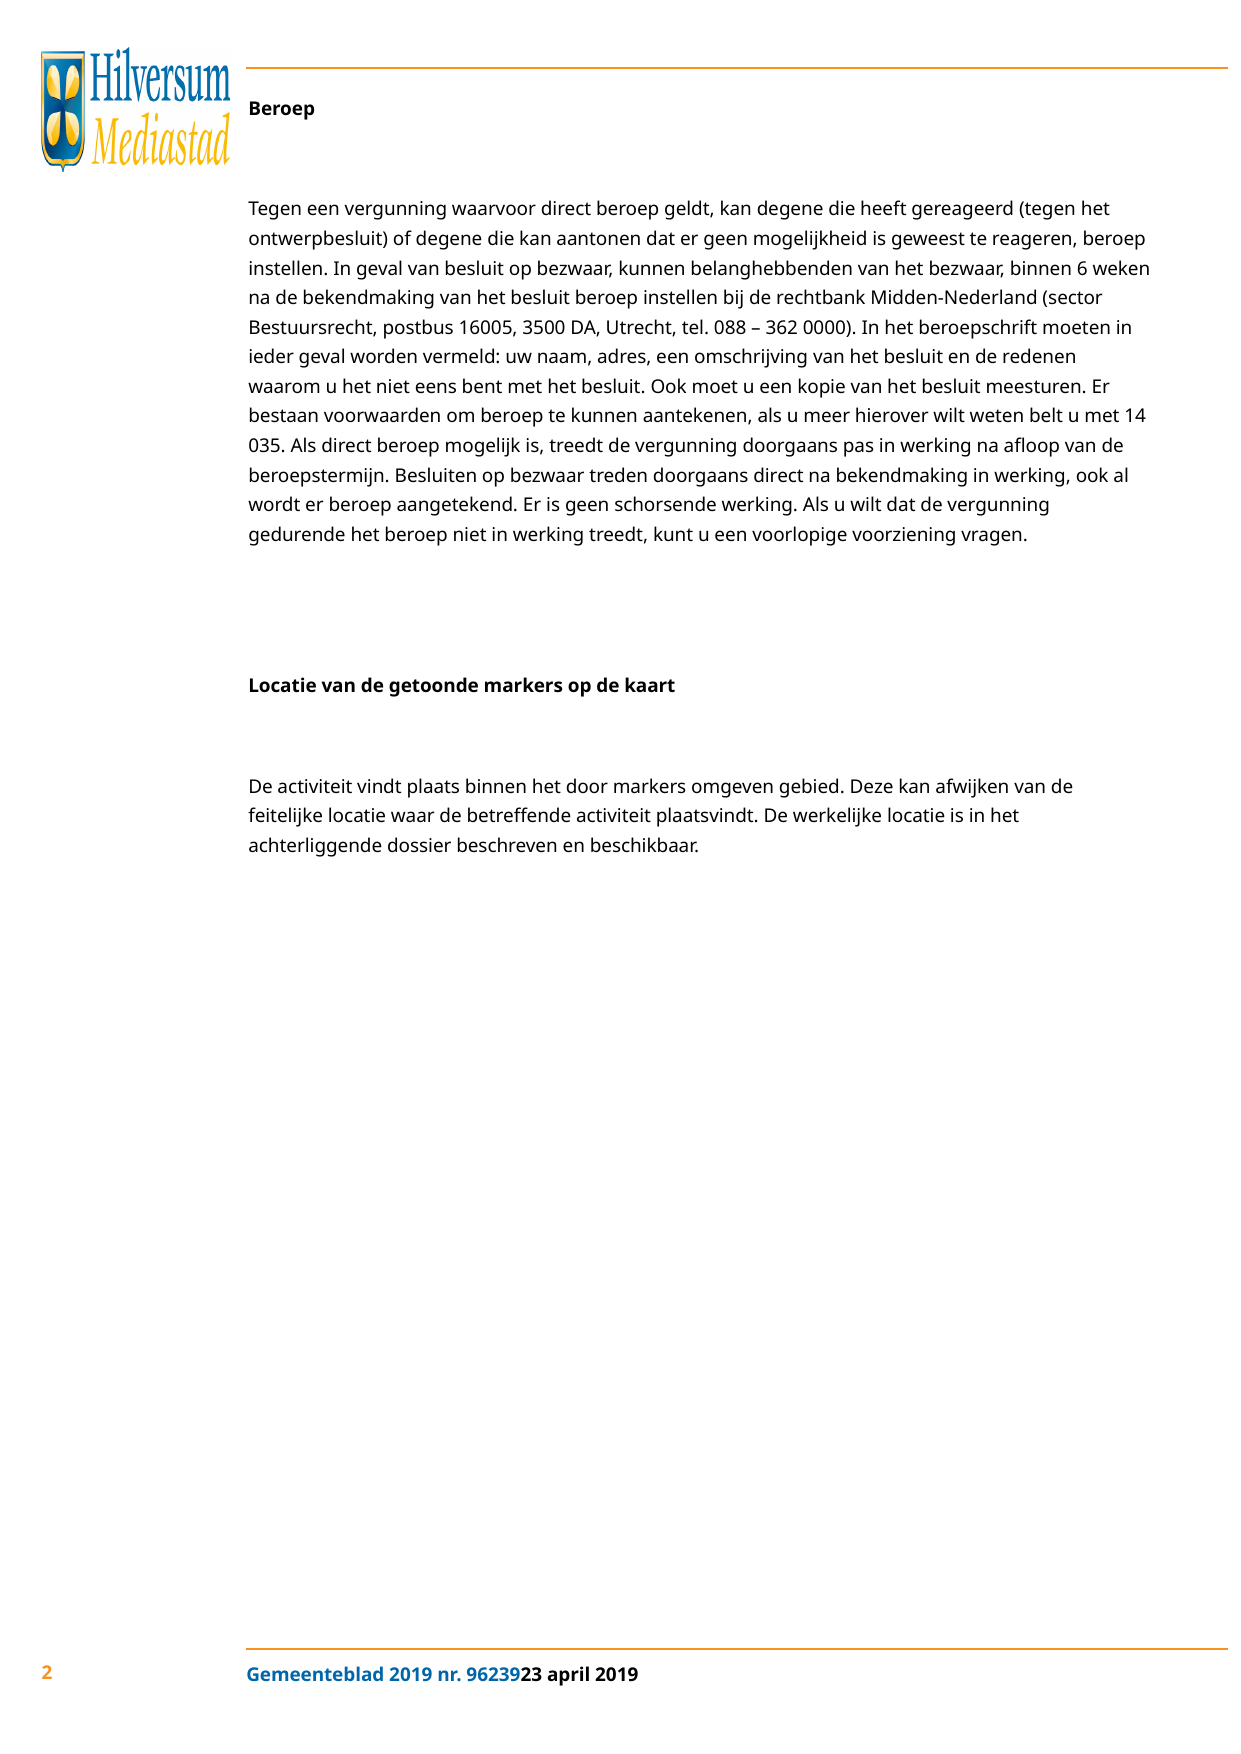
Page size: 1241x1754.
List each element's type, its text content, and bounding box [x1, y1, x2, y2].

text Tegen een vergunning waarvoor direct beroep geldt, kan degene die heeft gereageerd (tegen het ontwerpbesluit) of degene die kan aantonen dat er geen mogelijkheid is geweest te reageren, beroep instellen. In geval van besluit op bezwaar, kunnen belanghebbenden van het bezwaar, binnen 6 weken na de bekendmaking van het besluit beroep instellen bij de rechtbank Midden-Nederland (sector Bestuursrecht, postbus 16005, 3500 DA, Utrecht, tel. 088 – 362 0000). In het beroepschrift moeten in ieder geval worden vermeld: uw naam, adres, een omschrijving van het besluit en de redenen waarom u het niet eens bent met het besluit. Ook moet u een kopie van het besluit meesturen. Er bestaan voorwaarden om beroep te kunnen aantekenen, als u meer hierover wilt weten belt u met 14 035. Als direct beroep mogelijk is, treedt de vergunning doorgaans pas in werking na afloop van de beroepstermijn. Besluiten op bezwaar treden doorgaans direct na bekendmaking in werking, ook al wordt er beroep aangetekend. Er is geen schorsende werking. Als u wilt dat de vergunning gedurende het beroep niet in werking treedt, kunt u een voorlopige voorziening vragen. [248, 196, 1152, 547]
picture [41, 47, 231, 172]
text Locatie van de getoonde markers op de kaart [248, 672, 1152, 698]
text De activiteit vindt plaats binnen het door markers omgeven gebied. Deze kan afwijken van de feitelijke locatie waar de betreffende activiteit plaatsvindt. De werkelijke locatie is in het achterliggende dossier beschreven en beschikbaar. [248, 773, 1152, 858]
text Beroep [248, 95, 1152, 121]
